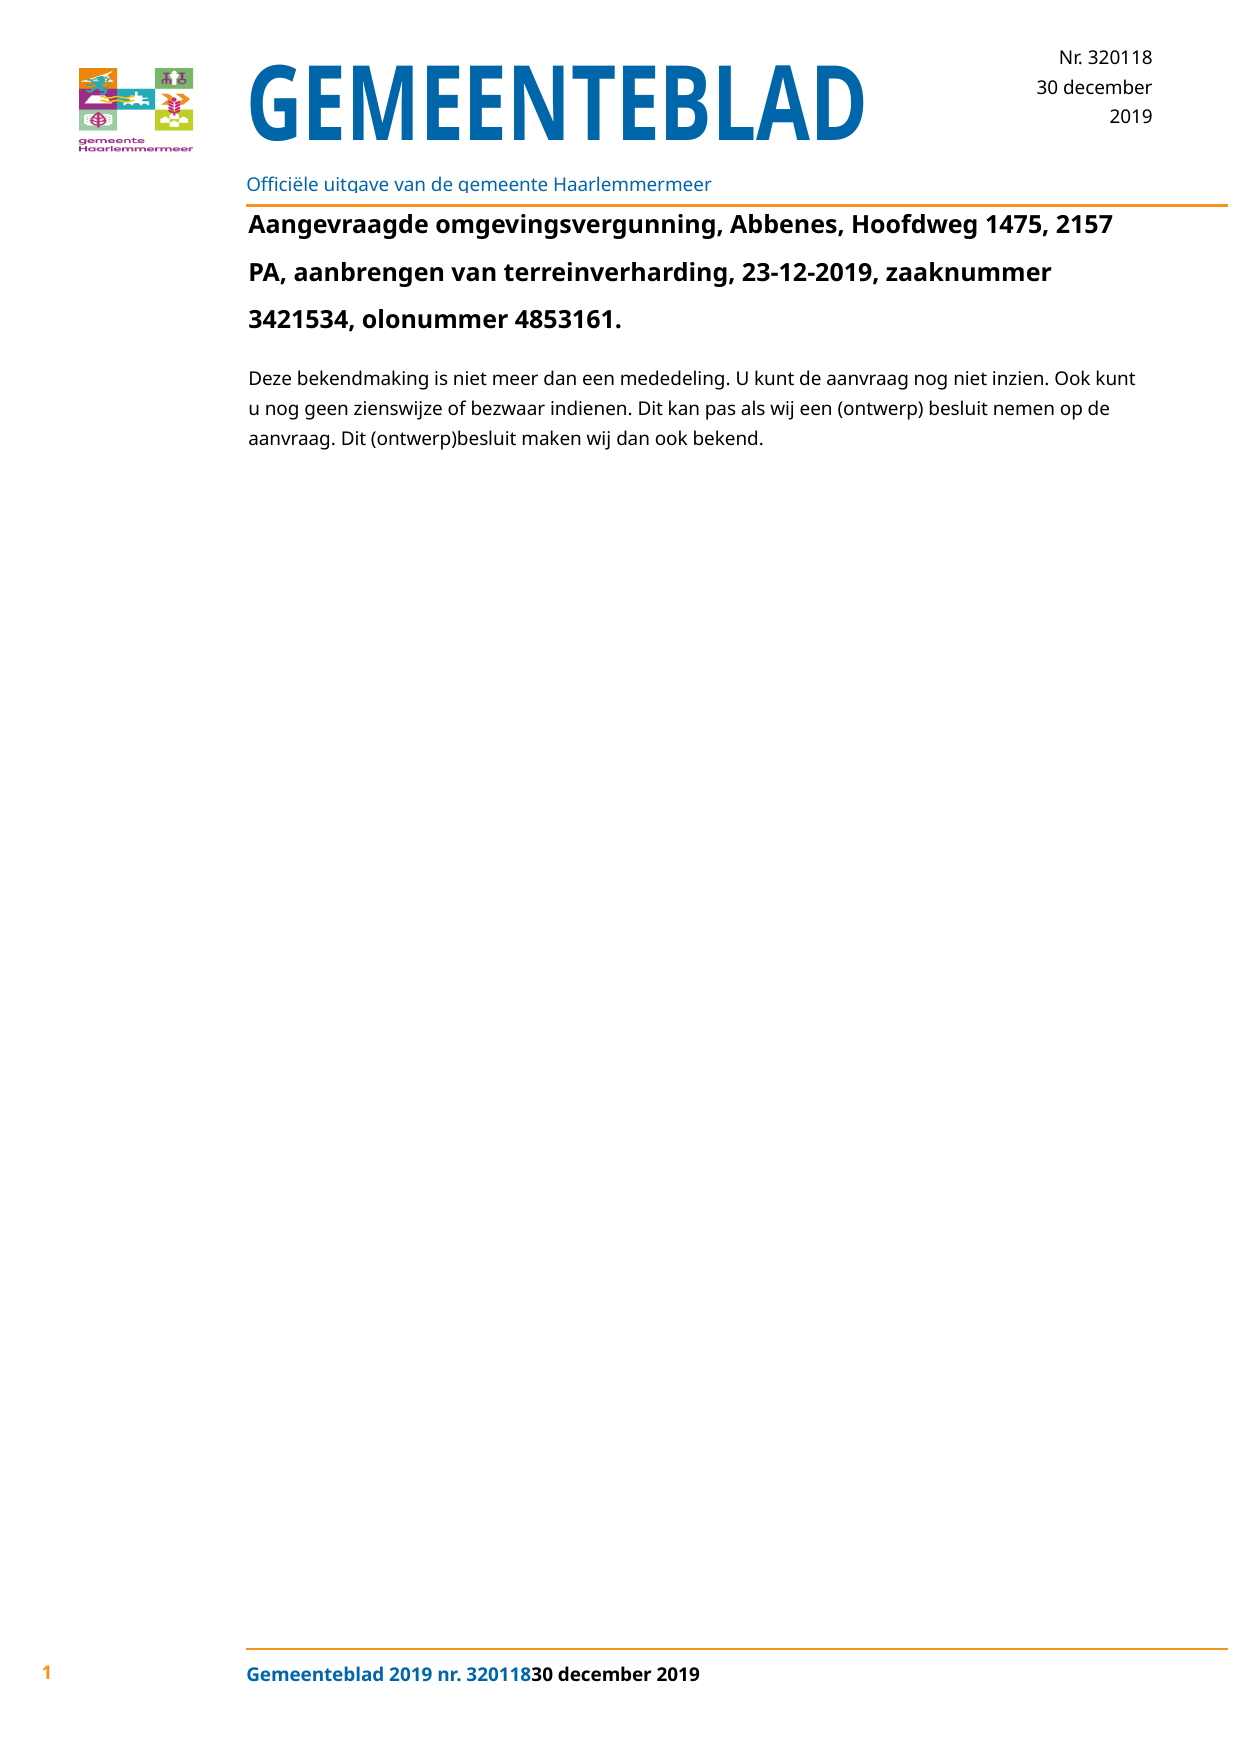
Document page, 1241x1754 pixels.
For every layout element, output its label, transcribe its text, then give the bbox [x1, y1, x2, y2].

picture [41, 47, 231, 172]
text Aangevraagde omgevingsvergunning, Abbenes, Hoofdweg 1475, 2157 PA, aanbrengen van terreinverharding, 23-12-2019, zaaknummer 3421534, olonummer 4853161. [248, 207, 1152, 336]
text Deze bekendmaking is niet meer dan een mededeling. U kunt de aanvraag nog niet inzien. Ook kunt u nog geen zienswijze of bezwaar indienen. Dit kan pas als wij een (ontwerp) besluit nemen op de aanvraag. Dit (ontwerp)besluit maken wij dan ook bekend. [248, 366, 1152, 450]
